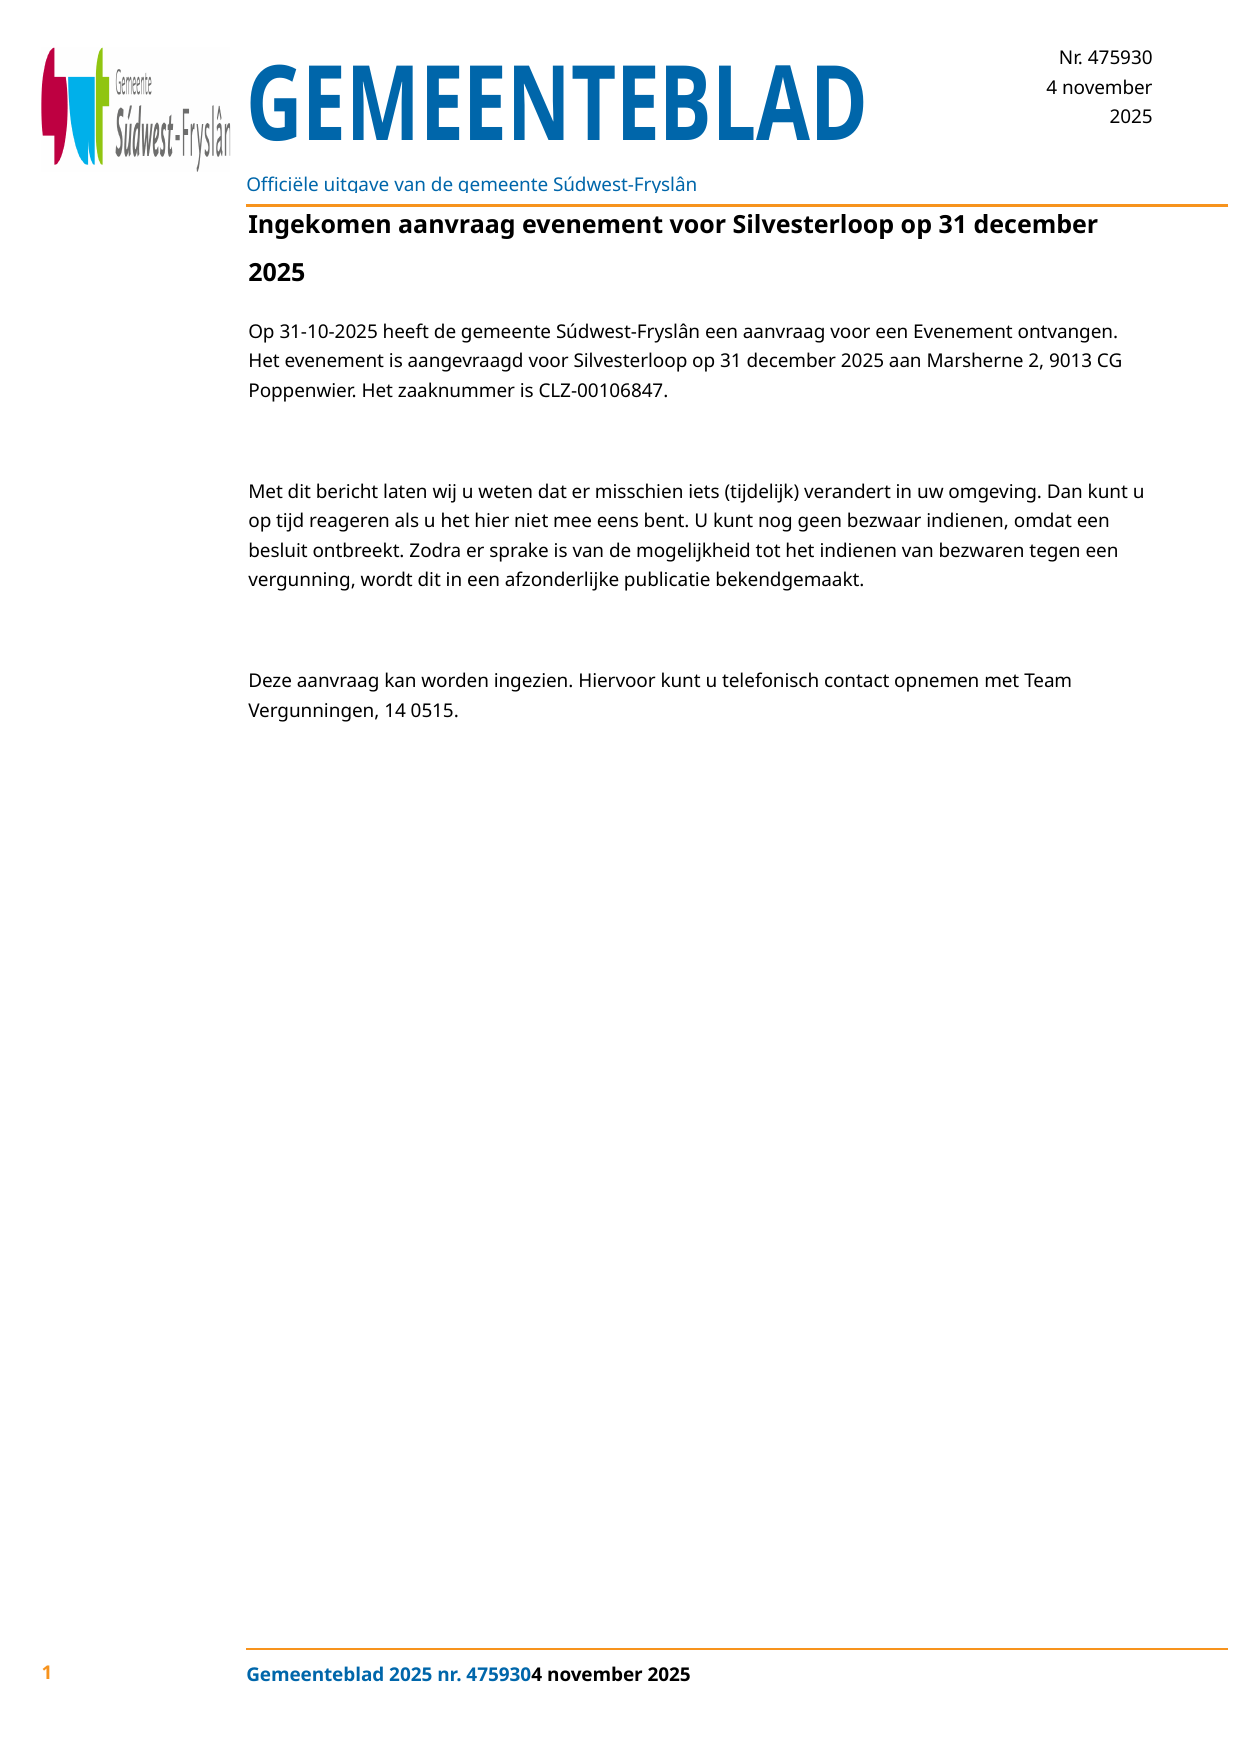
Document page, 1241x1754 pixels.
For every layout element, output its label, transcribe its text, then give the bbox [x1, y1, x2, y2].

picture [41, 47, 231, 172]
text Deze aanvraag kan worden ingezien. Hiervoor kunt u telefonisch contact opnemen met Team Vergunningen, 14 0515. [248, 667, 1152, 723]
text Met dit bericht laten wij u weten dat er misschien iets (tijdelijk) verandert in uw omgeving. Dan kunt u op tijd reageren als u het hier niet mee eens bent. U kunt nog geen bezwaar indienen, omdat een besluit ontbreekt. Zodra er sprake is van de mogelijkheid tot het indienen van bezwaren tegen een vergunning, wordt dit in een afzonderlijke publicatie bekendgemaakt. [248, 478, 1152, 592]
text Op 31-10-2025 heeft de gemeente Súdwest-Fryslân een aanvraag voor een Evenement ontvangen. Het evenement is aangevraagd voor Silvesterloop op 31 december 2025 aan Marsherne 2, 9013 CG Poppenwier. Het zaaknummer is CLZ-00106847. [248, 318, 1152, 403]
text Ingekomen aanvraag evenement voor Silvesterloop op 31 december 2025 [248, 207, 1152, 288]
